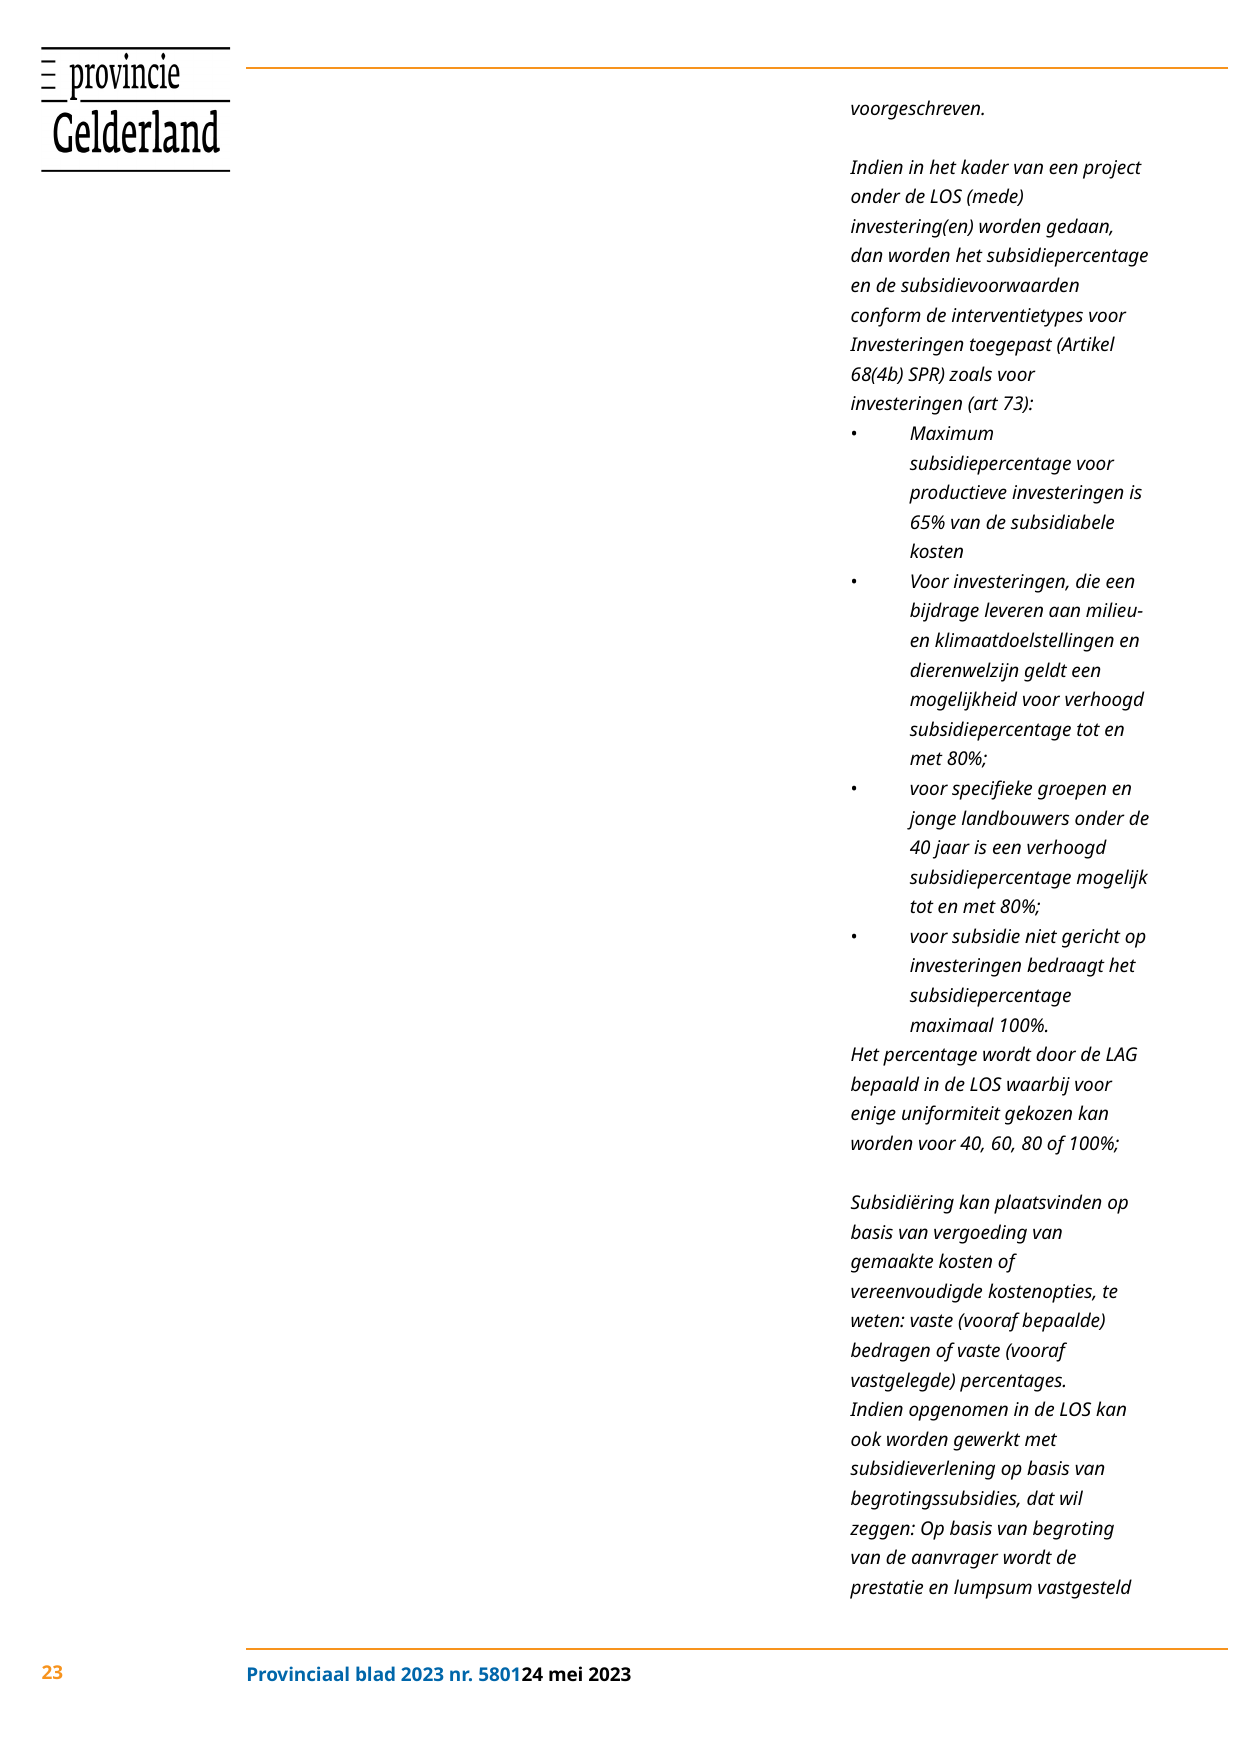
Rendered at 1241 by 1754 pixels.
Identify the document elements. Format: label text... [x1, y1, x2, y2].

picture [41, 47, 231, 172]
table_cell voorgeschreven. Indien in het kader van een project onder de LOS (mede) investering(en) worden gedaan, dan worden het subsidiepercentage en de subsidievoorwaarden conform de interventietypes voor Investeringen toegepast (Artikel 68(4b) SPR) zoals voor investeringen (art 73): Maximum subsidiepercentage voor productieve investeringen is 65% van de subsidiabele kosten Voor investeringen, die een bijdrage leveren aan milieu- en klimaatdoelstellingen en dierenwelzijn geldt een mogelijkheid voor verhoogd subsidiepercentage tot en met 80%; voor specifieke groepen en jonge landbouwers onder de 40 jaar is een verhoogd subsidiepercentage mogelijk tot en met 80%; voor subsidie niet gericht op investeringen bedraagt het subsidiepercentage maximaal 100%. Het percentage wordt door de LAG bepaald in de LOS waarbij voor enige uniformiteit gekozen kan worden voor 40, 60, 80 of 100%; Subsidiëring kan plaatsvinden op basis van vergoeding van gemaakte kosten of vereenvoudigde kostenopties, te weten: vaste (vooraf bepaalde) bedragen of vaste (vooraf vastgelegde) percentages. Indien opgenomen in de LOS kan ook worden gewerkt met subsidieverlening op basis van begrotingssubsidies, dat wil zeggen: Op basis van begroting van de aanvrager wordt de prestatie en lumpsum vastgesteld [850, 95, 1152, 1600]
table_cell [549, 95, 850, 1600]
table_cell [248, 95, 549, 1600]
